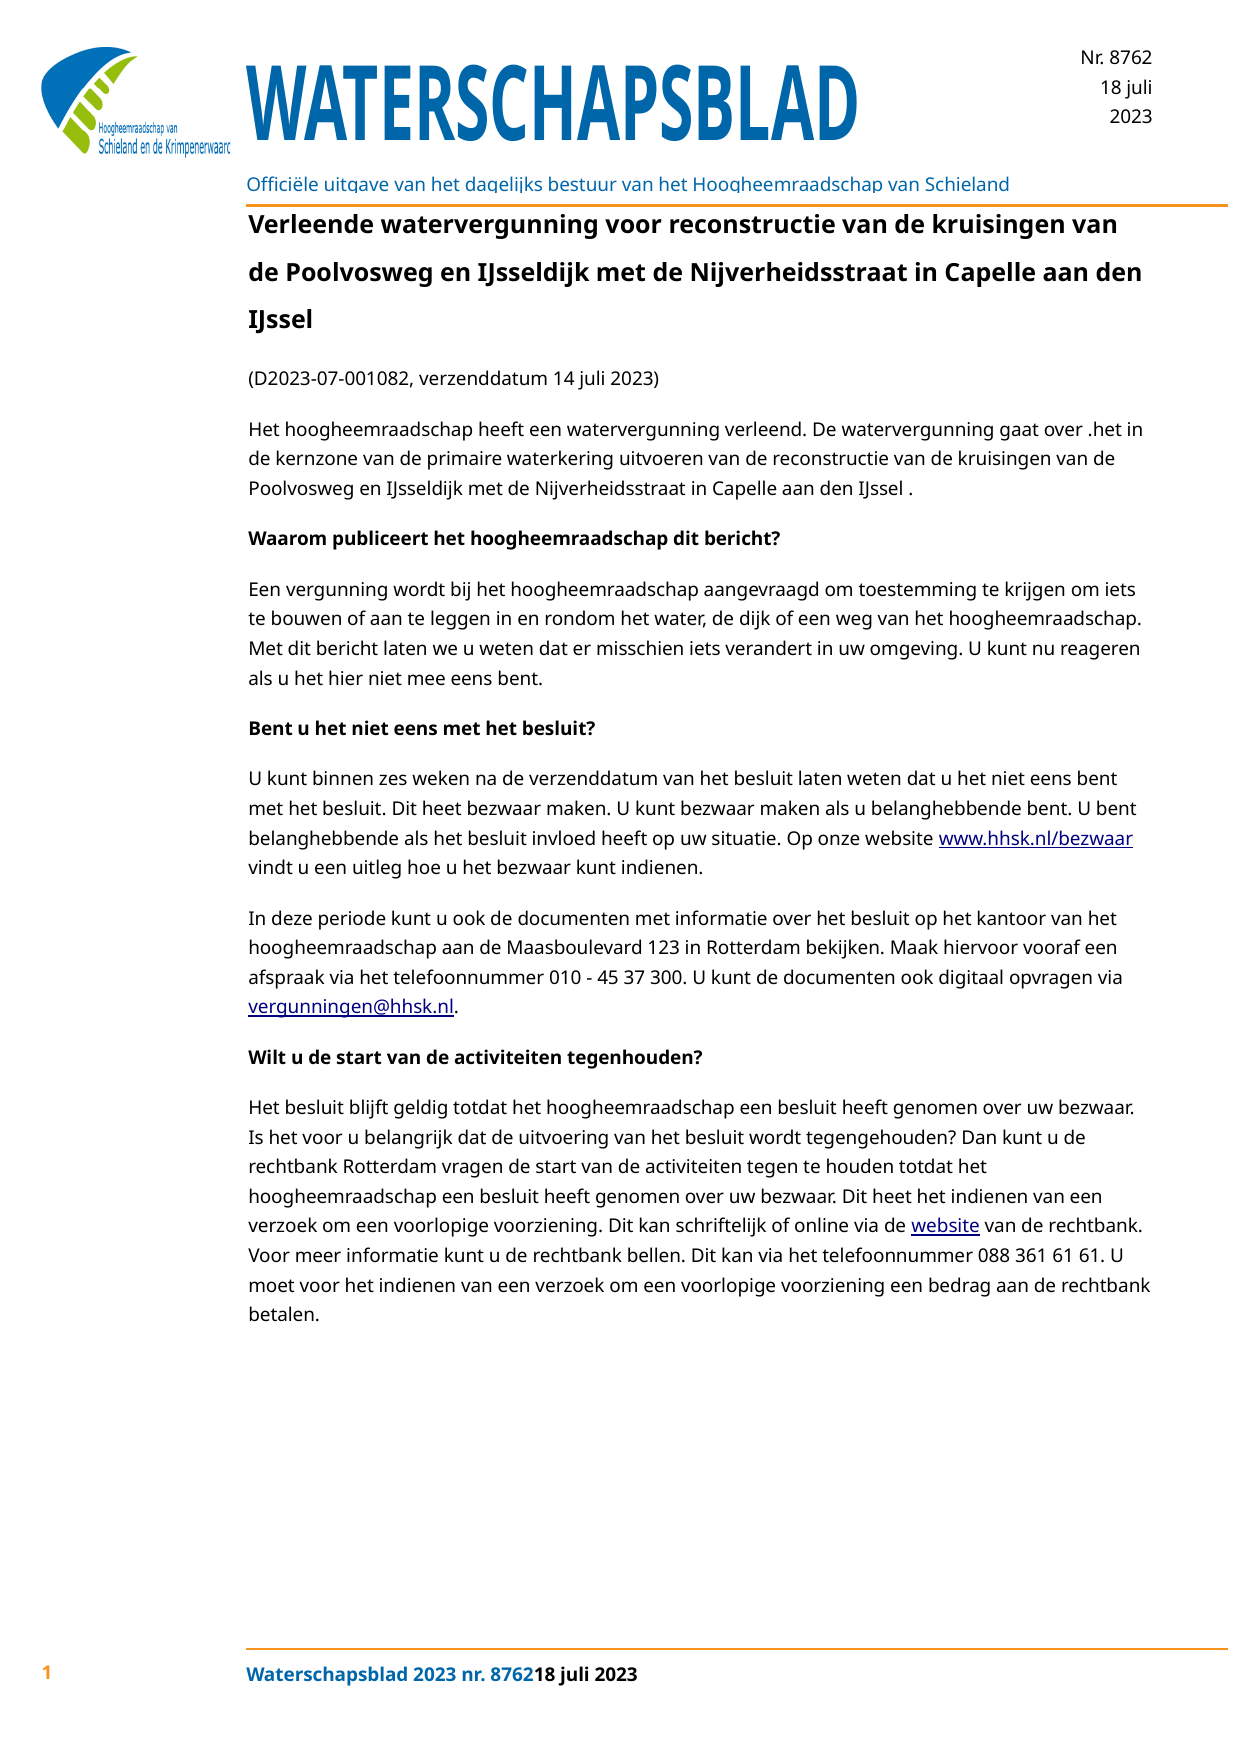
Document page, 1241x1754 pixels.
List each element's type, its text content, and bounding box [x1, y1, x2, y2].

text Waarom publiceert het hoogheemraadschap dit bericht? [248, 526, 1152, 551]
text In deze periode kunt u ook de documenten met informatie over het besluit op het kantoor van het hoogheemraadschap aan de Maasboulevard 123 in Rotterdam bekijken. Maak hiervoor vooraf een afspraak via het telefoonnummer 010 - 45 37 300. U kunt de documenten ook digitaal opvragen via vergunningen@hhsk.nl. [248, 905, 1152, 1019]
text Een vergunning wordt bij het hoogheemraadschap aangevraagd om toestemming te krijgen om iets te bouwen of aan te leggen in en rondom het water, de dijk of een weg van het hoogheemraadschap. Met dit bericht laten we u weten dat er misschien iets verandert in uw omgeving. U kunt nu reageren als u het hier niet mee eens bent. [248, 576, 1152, 690]
picture [41, 47, 231, 172]
text Het hoogheemraadschap heeft een watervergunning verleend. De watervergunning gaat over .het in de kernzone van de primaire waterkering uitvoeren van de reconstructie van de kruisingen van de Poolvosweg en IJsseldijk met de Nijverheidsstraat in Capelle aan den IJssel . [248, 416, 1152, 501]
text Verleende watervergunning voor reconstructie van de kruisingen van de Poolvosweg en IJsseldijk met de Nijverheidsstraat in Capelle aan den IJssel [248, 207, 1152, 336]
text U kunt binnen zes weken na de verzenddatum van het besluit laten weten dat u het niet eens bent met het besluit. Dit heet bezwaar maken. U kunt bezwaar maken als u belanghebbende bent. U bent belanghebbende als het besluit invloed heeft op uw situatie. Op onze website www.hhsk.nl/bezwaar vindt u een uitleg hoe u het bezwaar kunt indienen. [248, 766, 1152, 880]
text (D2023-07-001082, verzenddatum 14 juli 2023) [248, 366, 1152, 391]
text Wilt u de start van de activiteiten tegenhouden? [248, 1044, 1152, 1069]
text Het besluit blijft geldig totdat het hoogheemraadschap een besluit heeft genomen over uw bezwaar. Is het voor u belangrijk dat de uitvoering van het besluit wordt tegengehouden? Dan kunt u de rechtbank Rotterdam vragen de start van de activiteiten tegen te houden totdat het hoogheemraadschap een besluit heeft genomen over uw bezwaar. Dit heet het indienen van een verzoek om een voorlopige voorziening. Dit kan schriftelijk of online via de website van de rechtbank. Voor meer informatie kunt u de rechtbank bellen. Dit kan via het telefoonnummer 088 361 61 61. U moet voor het indienen van een verzoek om een voorlopige voorziening een bedrag aan de rechtbank betalen. [248, 1094, 1152, 1327]
text Bent u het niet eens met het besluit? [248, 715, 1152, 741]
